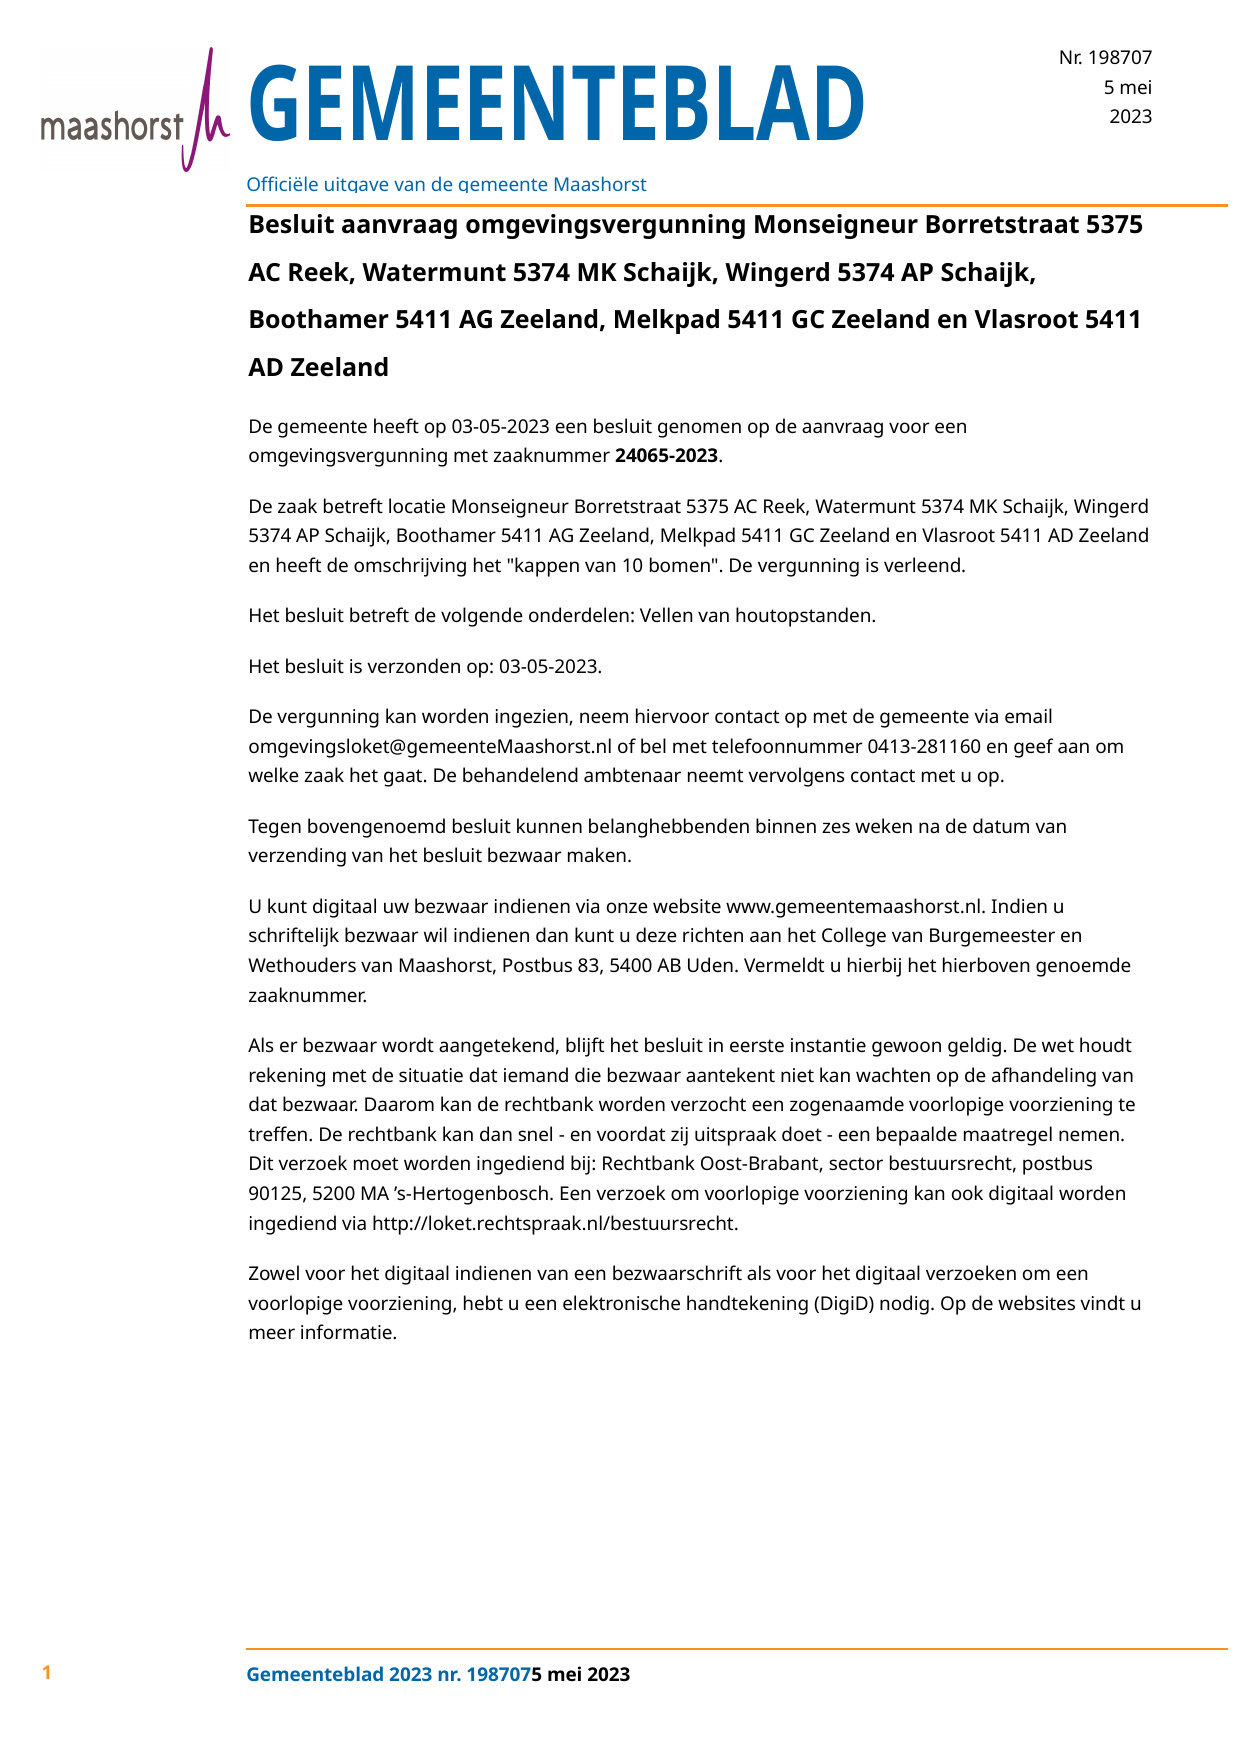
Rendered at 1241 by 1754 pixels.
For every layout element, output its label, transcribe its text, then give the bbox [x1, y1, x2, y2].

text Tegen bovengenoemd besluit kunnen belanghebbenden binnen zes weken na de datum van verzending van het besluit bezwaar maken. [248, 813, 1152, 868]
text De gemeente heeft op 03-05-2023 een besluit genomen op de aanvraag voor een omgevingsvergunning met zaaknummer 24065-2023. [248, 413, 1152, 468]
text Het besluit is verzonden op: 03-05-2023. [248, 653, 1152, 679]
text Besluit aanvraag omgevingsvergunning Monseigneur Borretstraat 5375 AC Reek, Watermunt 5374 MK Schaijk, Wingerd 5374 AP Schaijk, Boothamer 5411 AG Zeeland, Melkpad 5411 GC Zeeland en Vlasroot 5411 AD Zeeland [248, 207, 1152, 384]
text U kunt digitaal uw bezwaar indienen via onze website www.gemeentemaashorst.nl. Indien u schriftelijk bezwaar wil indienen dan kunt u deze richten aan het College van Burgemeester en Wethouders van Maashorst, Postbus 83, 5400 AB Uden. Vermeldt u hierbij het hierboven genoemde zaaknummer. [248, 893, 1152, 1008]
text De zaak betreft locatie Monseigneur Borretstraat 5375 AC Reek, Watermunt 5374 MK Schaijk, Wingerd 5374 AP Schaijk, Boothamer 5411 AG Zeeland, Melkpad 5411 GC Zeeland en Vlasroot 5411 AD Zeeland en heeft de omschrijving het "kappen van 10 bomen". De vergunning is verleend. [248, 493, 1152, 578]
text Zowel voor het digitaal indienen van een bezwaarschrift als voor het digitaal verzoeken om een voorlopige voorziening, hebt u een elektronische handtekening (DigiD) nodig. Op de websites vindt u meer informatie. [248, 1260, 1152, 1345]
text De vergunning kan worden ingezien, neem hiervoor contact op met de gemeente via email omgevingsloket@gemeenteMaashorst.nl of bel met telefoonnummer 0413-281160 en geef aan om welke zaak het gaat. De behandelend ambtenaar neemt vervolgens contact met u op. [248, 703, 1152, 788]
text Het besluit betreft de volgende onderdelen: Vellen van houtopstanden. [248, 603, 1152, 628]
picture [41, 47, 231, 172]
text Als er bezwaar wordt aangetekend, blijft het besluit in eerste instantie gewoon geldig. De wet houdt rekening met de situatie dat iemand die bezwaar aantekent niet kan wachten op de afhandeling van dat bezwaar. Daarom kan de rechtbank worden verzocht een zogenaamde voorlopige voorziening te treffen. De rechtbank kan dan snel - en voordat zij uitspraak doet - een bepaalde maatregel nemen. Dit verzoek moet worden ingediend bij: Rechtbank Oost-Brabant, sector bestuursrecht, postbus 90125, 5200 MA ’s-Hertogenbosch. Een verzoek om voorlopige voorziening kan ook digitaal worden ingediend via http://loket.rechtspraak.nl/bestuursrecht. [248, 1032, 1152, 1236]
